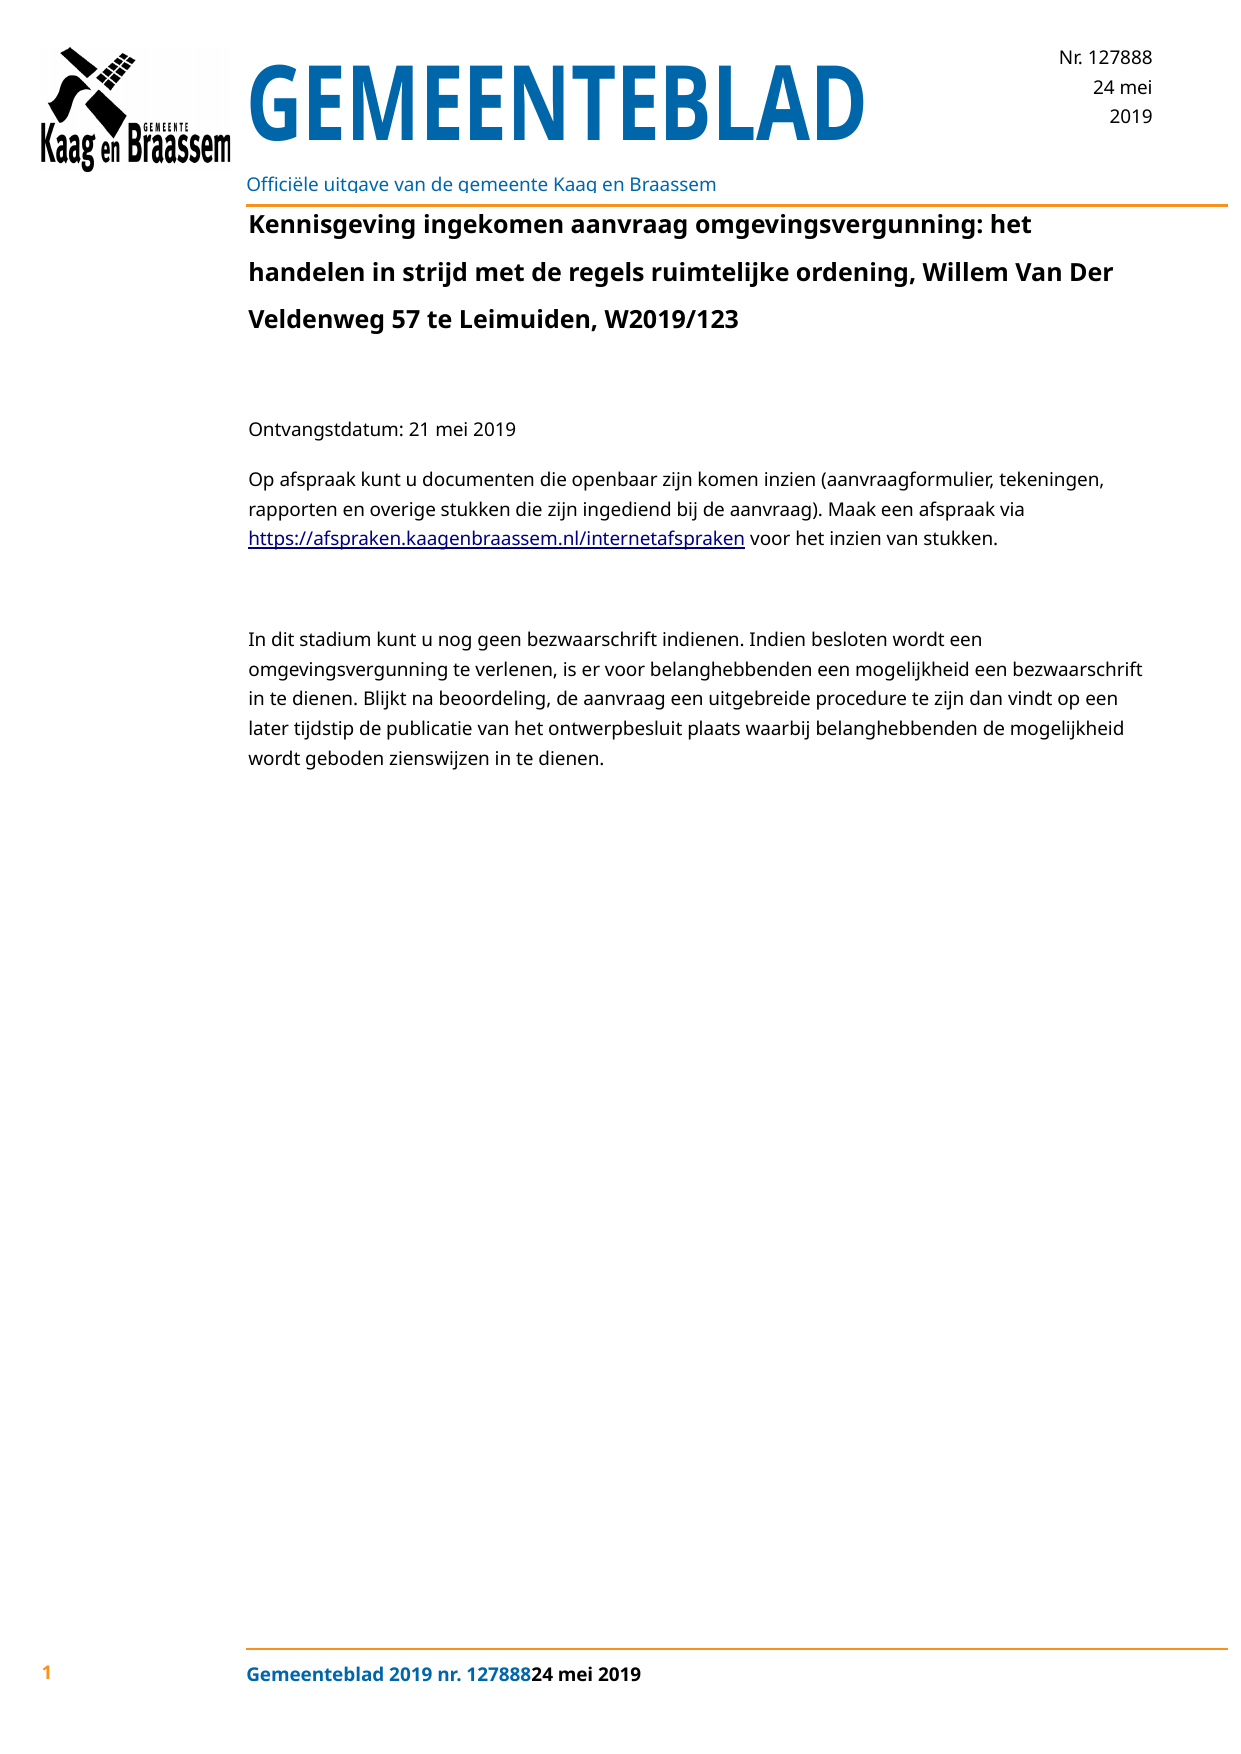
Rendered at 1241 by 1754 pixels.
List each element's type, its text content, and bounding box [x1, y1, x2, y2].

picture [41, 47, 231, 172]
text In dit stadium kunt u nog geen bezwaarschrift indienen. Indien besloten wordt een omgevingsvergunning te verlenen, is er voor belanghebbenden een mogelijkheid een bezwaarschrift in te dienen. Blijkt na beoordeling, de aanvraag een uitgebreide procedure te zijn dan vindt op een later tijdstip de publicatie van het ontwerpbesluit plaats waarbij belanghebbenden de mogelijkheid wordt geboden zienswijzen in te dienen. [248, 626, 1152, 770]
text Kennisgeving ingekomen aanvraag omgevingsvergunning: het handelen in strijd met de regels ruimtelijke ordening, Willem Van Der Veldenweg 57 te Leimuiden, W2019/123 [248, 207, 1152, 336]
text Ontvangstdatum: 21 mei 2019 [248, 416, 1152, 442]
text Op afspraak kunt u documenten die openbaar zijn komen inzien (aanvraagformulier, tekeningen, rapporten en overige stukken die zijn ingediend bij de aanvraag). Maak een afspraak via https://afspraken.kaagenbraassem.nl/internetafspraken voor het inzien van stukken. [248, 466, 1152, 551]
